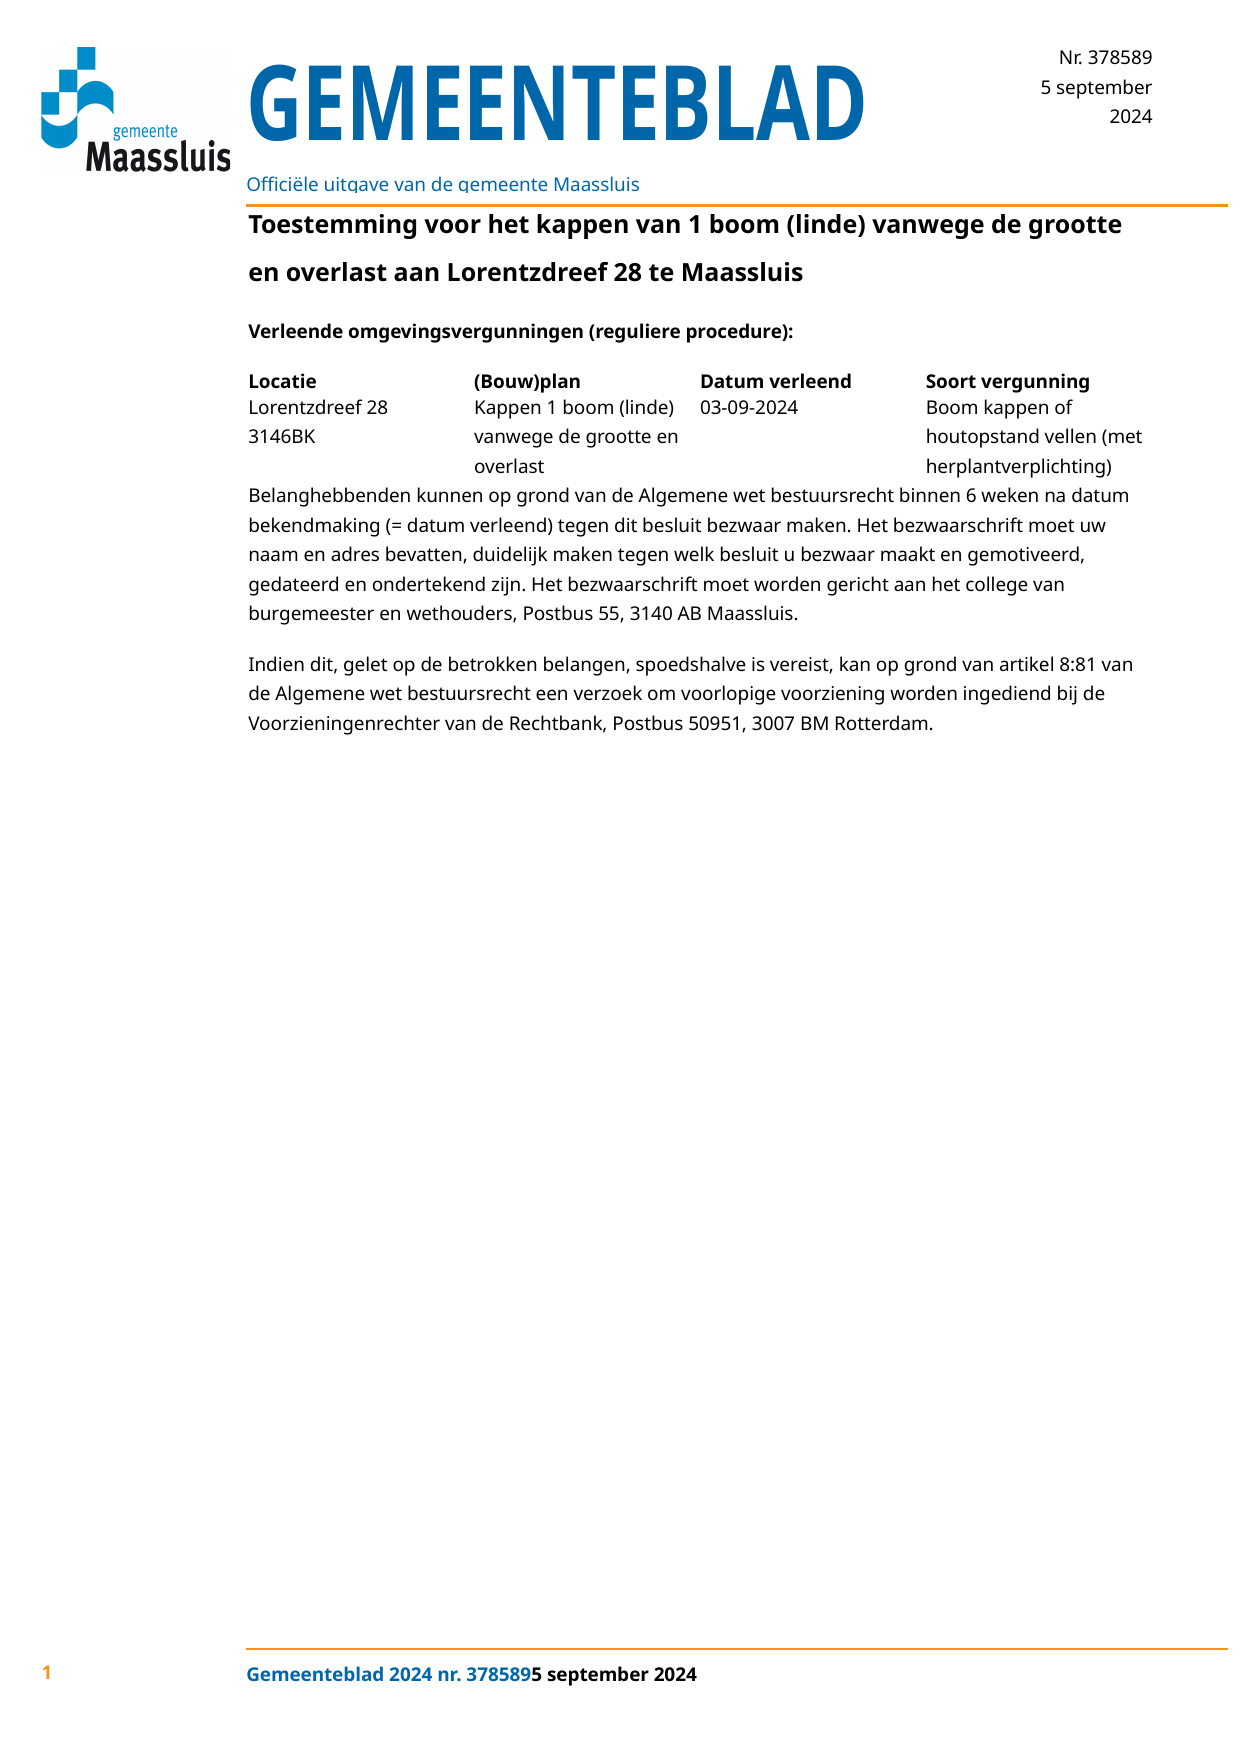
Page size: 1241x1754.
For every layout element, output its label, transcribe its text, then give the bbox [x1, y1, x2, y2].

table_cell Lorentzdreef 28 3146BK [248, 394, 474, 479]
table_header Datum verleend [700, 369, 926, 394]
picture [41, 47, 231, 172]
table_header Soort vergunning [926, 369, 1152, 394]
text Toestemming voor het kappen van 1 boom (linde) vanwege de grootte en overlast aan Lorentzdreef 28 te Maassluis [248, 207, 1152, 288]
text Indien dit, gelet op de betrokken belangen, spoedshalve is vereist, kan op grond van artikel 8:81 van de Algemene wet bestuursrecht een verzoek om voorlopige voorziening worden ingediend bij de Voorzieningenrechter van de Rechtbank, Postbus 50951, 3007 BM Rotterdam. [248, 651, 1152, 736]
text Verleende omgevingsvergunningen (reguliere procedure): [248, 318, 1152, 344]
text Belanghebbenden kunnen op grond van de Algemene wet bestuursrecht binnen 6 weken na datum bekendmaking (= datum verleend) tegen dit besluit bezwaar maken. Het bezwaarschrift moet uw naam en adres bevatten, duidelijk maken tegen welk besluit u bezwaar maakt en gemotiveerd, gedateerd en ondertekend zijn. Het bezwaarschrift moet worden gericht aan het college van burgemeester en wethouders, Postbus 55, 3140 AB Maassluis. [248, 482, 1152, 626]
table_header (Bouw)plan [474, 369, 700, 394]
table_cell 03-09-2024 [700, 394, 926, 479]
table_cell Kappen 1 boom (linde) vanwege de grootte en overlast [474, 394, 700, 479]
table_cell Boom kappen of houtopstand vellen (met herplantverplichting) [926, 394, 1152, 479]
table_header Locatie [248, 369, 474, 394]
picture [41, 47, 77, 92]
